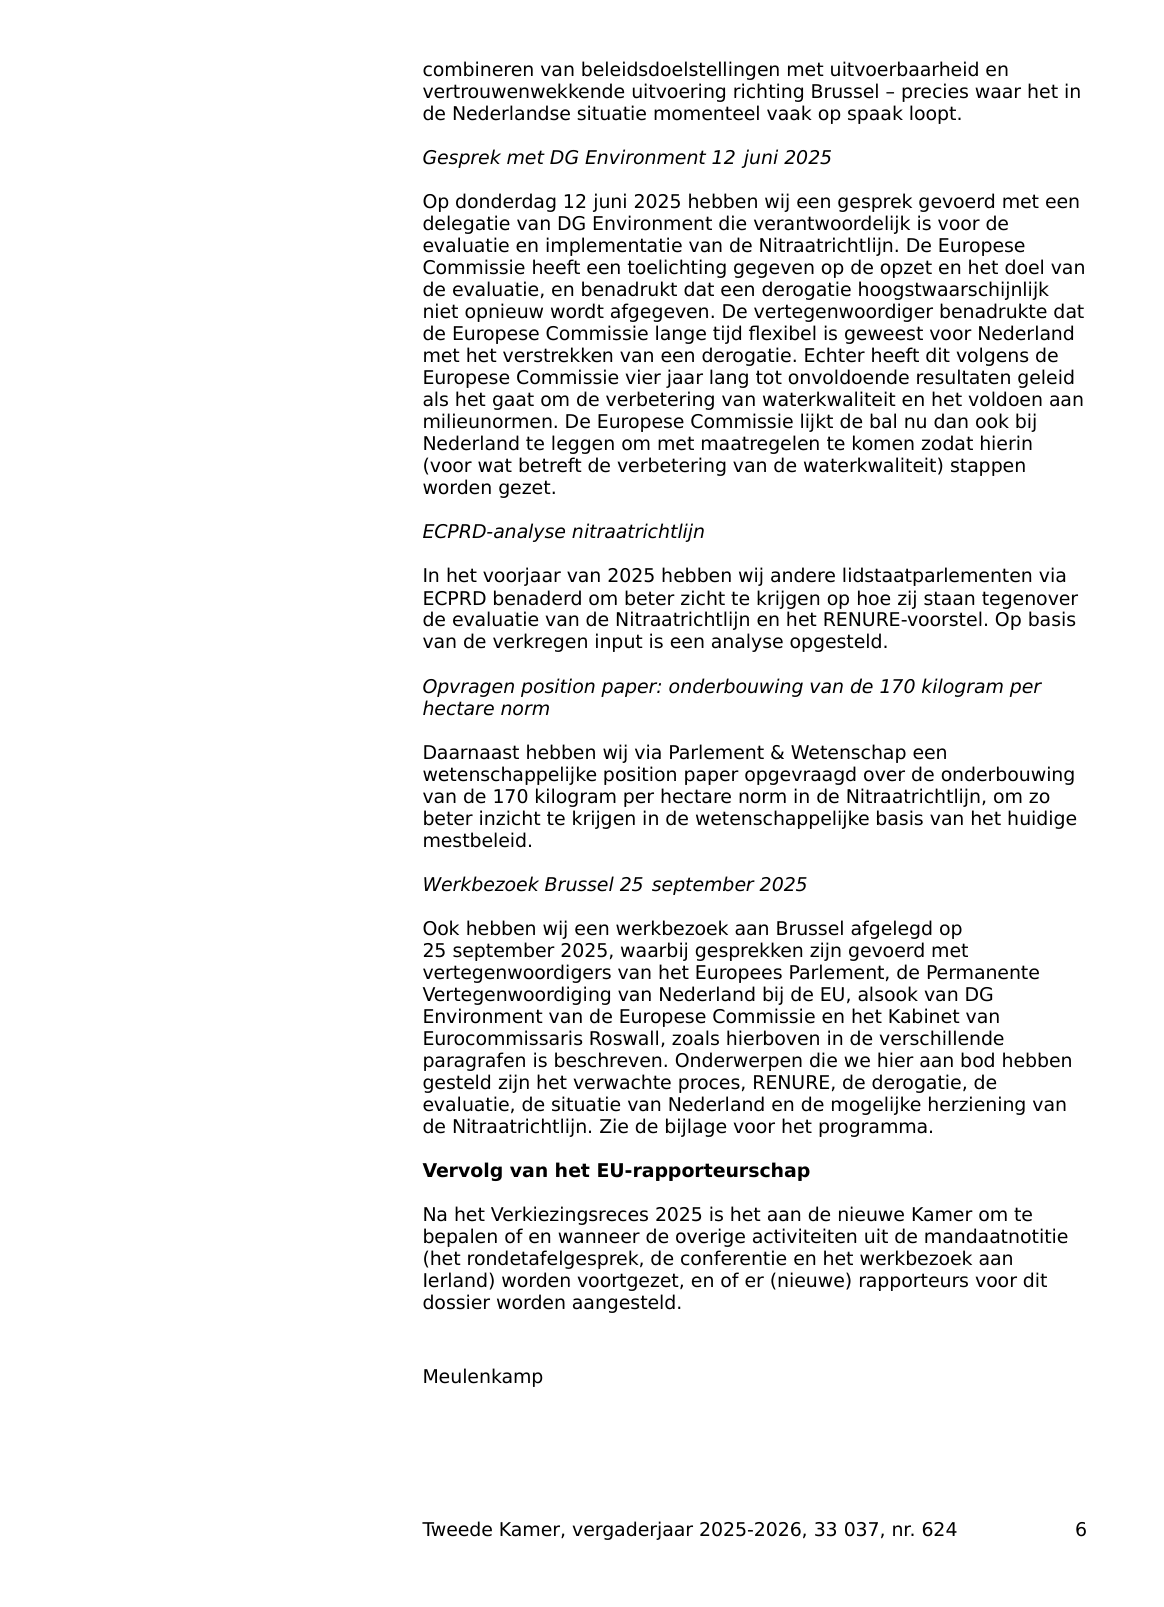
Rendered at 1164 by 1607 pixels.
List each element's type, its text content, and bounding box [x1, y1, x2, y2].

subtitle Gesprek met DG Environment 12 juni 2025 [422, 147, 1087, 169]
text Meulenkamp [422, 1344, 1087, 1410]
text Na het Verkiezingsreces 2025 is het aan de nieuwe Kamer om te bepalen of en wanneer de overige activiteiten uit de mandaatnotitie (het rondetafelgesprek, de conferentie en het werkbezoek aan Ierland) worden voortgezet, en of er (nieuwe) rapporteurs voor dit dossier worden aangesteld. [422, 1204, 1087, 1314]
text Daarnaast hebben wij via Parlement & Wetenschap een wetenschappelijke position paper opgevraagd over de onderbouwing van de 170 kilogram per hectare norm in de Nitraatrichtlijn, om zo beter inzicht te krijgen in de wetenschappelijke basis van het huidige mestbeleid. [422, 742, 1087, 852]
subtitle Werkbezoek Brussel 25 september 2025 [422, 874, 1087, 896]
text combineren van beleidsdoelstellingen met uitvoerbaarheid en vertrouwenwekkende uitvoering richting Brussel – precies waar het in de Nederlandse situatie momenteel vaak op spaak loopt. [422, 59, 1087, 125]
subtitle Vervolg van het EU-rapporteurschap [422, 1160, 1087, 1182]
text Op donderdag 12 juni 2025 hebben wij een gesprek gevoerd met een delegatie van DG Environment die verantwoordelijk is voor de evaluatie en implementatie van de Nitraatrichtlijn. De Europese Commissie heeft een toelichting gegeven op de opzet en het doel van de evaluatie, en benadrukt dat een derogatie hoogstwaarschijnlijk niet opnieuw wordt afgegeven. De vertegenwoordiger benadrukte dat de Europese Commissie lange tijd flexibel is geweest voor Nederland met het verstrekken van een derogatie. Echter heeft dit volgens de Europese Commissie vier jaar lang tot onvoldoende resultaten geleid als het gaat om de verbetering van waterkwaliteit en het voldoen aan milieunormen. De Europese Commissie lijkt de bal nu dan ook bij Nederland te leggen om met maatregelen te komen zodat hierin (voor wat betreft de verbetering van de waterkwaliteit) stappen worden gezet. [422, 191, 1087, 499]
text In het voorjaar van 2025 hebben wij andere lidstaatparlementen via ECPRD benaderd om beter zicht te krijgen op hoe zij staan tegenover de evaluatie van de Nitraatrichtlijn en het RENURE-voorstel. Op basis van de verkregen input is een analyse opgesteld. [422, 565, 1087, 653]
subtitle ECPRD-analyse nitraatrichtlijn [422, 521, 1087, 543]
subtitle Opvragen position paper: onderbouwing van de 170 kilogram per hectare norm [422, 676, 1087, 719]
text Ook hebben wij een werkbezoek aan Brussel afgelegd op 25 september 2025, waarbij gesprekken zijn gevoerd met vertegenwoordigers van het Europees Parlement, de Permanente Vertegenwoordiging van Nederland bij de EU, alsook van DG Environment van de Europese Commissie en het Kabinet van Eurocommissaris Roswall, zoals hierboven in de verschillende paragrafen is beschreven. Onderwerpen die we hier aan bod hebben gesteld zijn het verwachte proces, RENURE, de derogatie, de evaluatie, de situatie van Nederland en de mogelijke herziening van de Nitraatrichtlijn. Zie de bijlage voor het programma. [422, 918, 1087, 1138]
